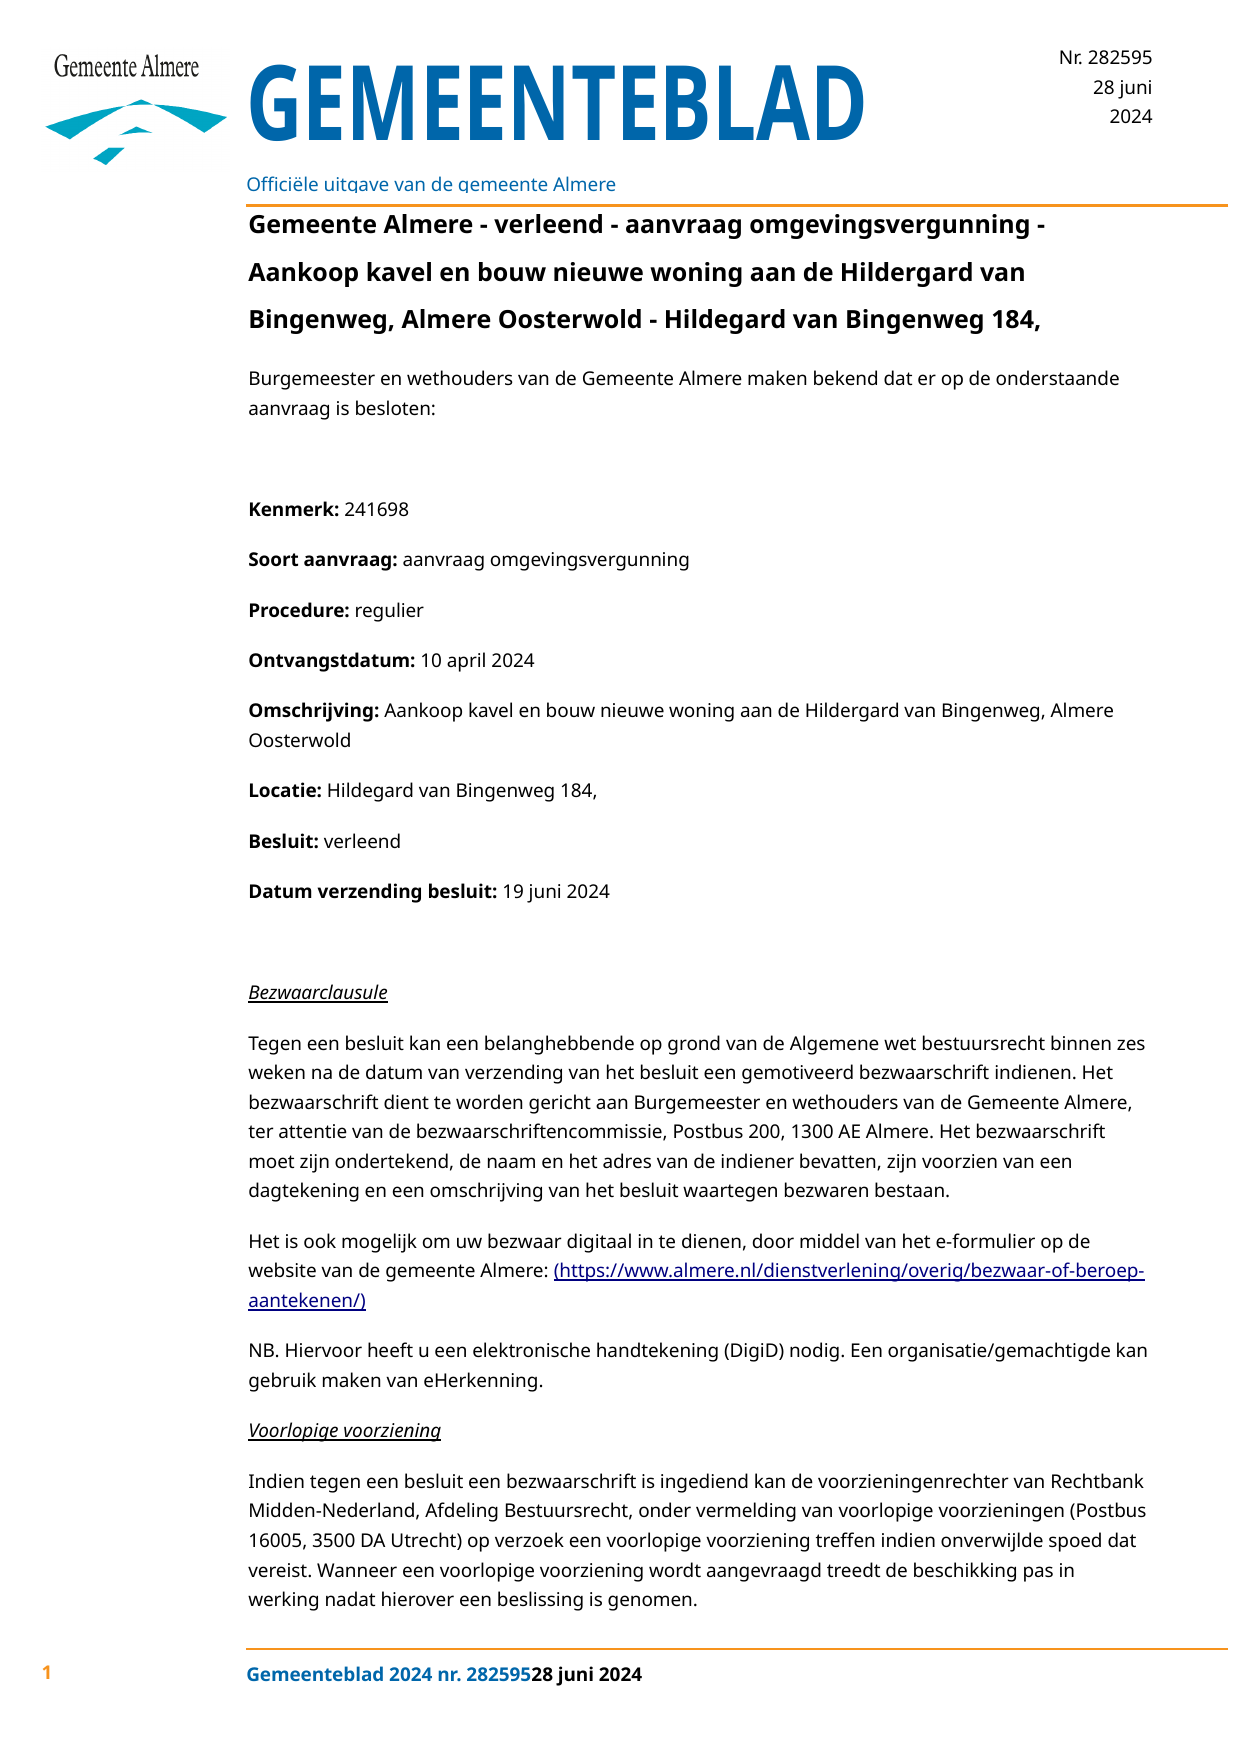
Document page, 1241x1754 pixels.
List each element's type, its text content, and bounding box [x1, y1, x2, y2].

text Ontvangstdatum: 10 april 2024 [248, 647, 1152, 673]
text Procedure: regulier [248, 597, 1152, 622]
text Het is ook mogelijk om uw bezwaar digitaal in te dienen, door middel van het e-formulier op de website van de gemeente Almere: (https://www.almere.nl/dienstverlening/overig/bezwaar-of-beroep-aantekenen/) [248, 1228, 1152, 1313]
text Soort aanvraag: aanvraag omgevingsvergunning [248, 546, 1152, 572]
text Bezwaarclausule [248, 979, 1152, 1005]
text Burgemeester en wethouders van de Gemeente Almere maken bekend dat er op de onderstaande aanvraag is besloten: [248, 366, 1152, 421]
text NB. Hiervoor heeft u een elektronische handtekening (DigiD) nodig. Een organisatie/gemachtigde kan gebruik maken van eHerkenning. [248, 1338, 1152, 1393]
text Omschrijving: Aankoop kavel en bouw nieuwe woning aan de Hildergard van Bingenweg, Almere Oosterwold [248, 698, 1152, 753]
text Locatie: Hildegard van Bingenweg 184, [248, 778, 1152, 803]
text Indien tegen een besluit een bezwaarschrift is ingediend kan de voorzieningenrechter van Rechtbank Midden-Nederland, Afdeling Bestuursrecht, onder vermelding van voorlopige voorzieningen (Postbus 16005, 3500 DA Utrecht) op verzoek een voorlopige voorziening treffen indien onverwijlde spoed dat vereist. Wanneer een voorlopige voorziening wordt aangevraagd treedt de beschikking pas in werking nadat hierover een beslissing is genomen. [248, 1468, 1152, 1612]
text Voorlopige voorziening [248, 1418, 1152, 1443]
text Datum verzending besluit: 19 juni 2024 [248, 878, 1152, 904]
text Besluit: verleend [248, 828, 1152, 854]
text Gemeente Almere - verleend - aanvraag omgevingsvergunning - Aankoop kavel en bouw nieuwe woning aan de Hildergard van Bingenweg, Almere Oosterwold - Hildegard van Bingenweg 184, [248, 207, 1152, 336]
text Tegen een besluit kan een belanghebbende op grond van de Algemene wet bestuursrecht binnen zes weken na de datum van verzending van het besluit een gemotiveerd bezwaarschrift indienen. Het bezwaarschrift dient te worden gericht aan Burgemeester en wethouders van de Gemeente Almere, ter attentie van de bezwaarschriftencommissie, Postbus 200, 1300 AE Almere. Het bezwaarschrift moet zijn ondertekend, de naam en het adres van de indiener bevatten, zijn voorzien van een dagtekening en een omschrijving van het besluit waartegen bezwaren bestaan. [248, 1030, 1152, 1203]
text Kenmerk: 241698 [248, 496, 1152, 522]
picture [41, 47, 231, 172]
